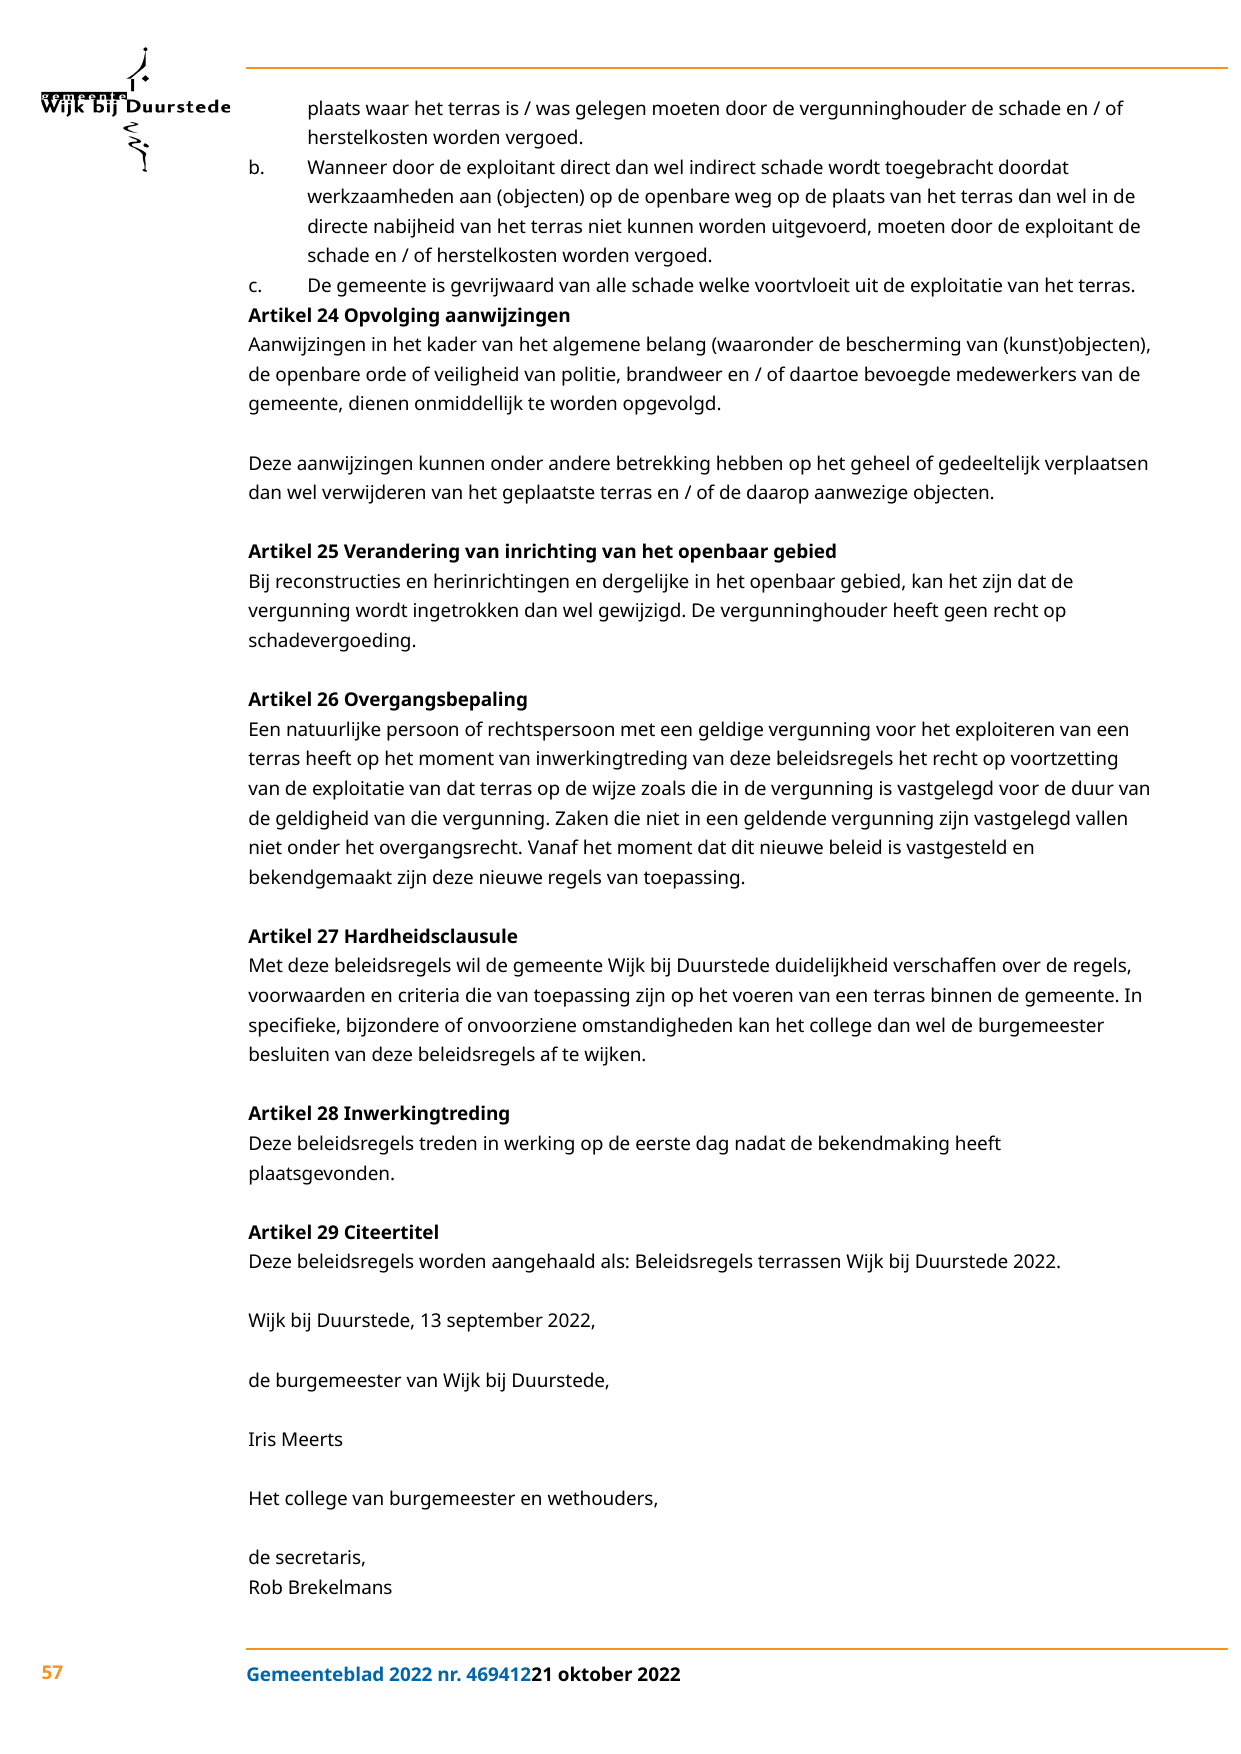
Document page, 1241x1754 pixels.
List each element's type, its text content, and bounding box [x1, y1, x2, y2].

text Deze beleidsregels worden aangehaald als: Beleidsregels terrassen Wijk bij Duurstede 2022. [248, 1248, 1152, 1274]
text Rob Brekelmans [248, 1574, 1152, 1600]
list plaats waar het terras is / was gelegen moeten door de vergunninghouder de schade en / of herstelkosten worden vergoed. [248, 95, 1152, 150]
text Iris Meerts [248, 1426, 1152, 1452]
text Artikel 25 Verandering van inrichting van het openbaar gebied [248, 538, 1152, 564]
text Wijk bij Duurstede, 13 september 2022, [248, 1308, 1152, 1333]
text Met deze beleidsregels wil de gemeente Wijk bij Duurstede duidelijkheid verschaffen over de regels, voorwaarden en criteria die van toepassing zijn op het voeren van een terras binnen de gemeente. In specifieke, bijzondere of onvoorziene omstandigheden kan het college dan wel de burgemeester besluiten van deze beleidsregels af te wijken. [248, 953, 1152, 1067]
list Wanneer door de exploitant direct dan wel indirect schade wordt toegebracht doordat werkzaamheden aan (objecten) op de openbare weg op de plaats van het terras dan wel in de directe nabijheid van het terras niet kunnen worden uitgevoerd, moeten door de exploitant de schade en / of herstelkosten worden vergoed. [248, 154, 1152, 268]
text Artikel 29 Citeertitel [248, 1219, 1152, 1245]
text Artikel 24 Opvolging aanwijzingen [248, 302, 1152, 328]
text Een natuurlijke persoon of rechtspersoon met een geldige vergunning voor het exploiteren van een terras heeft op het moment van inwerkingtreding van deze beleidsregels het recht op voortzetting van de exploitatie van dat terras op de wijze zoals die in de vergunning is vastgelegd voor de duur van de geldigheid van die vergunning. Zaken die niet in een geldende vergunning zijn vastgelegd vallen niet onder het overgangsrecht. Vanaf het moment dat dit nieuwe beleid is vastgesteld en bekendgemaakt zijn deze nieuwe regels van toepassing. [248, 716, 1152, 890]
text Deze beleidsregels treden in werking op de eerste dag nadat de bekendmaking heeft plaatsgevonden. [248, 1130, 1152, 1186]
text Artikel 26 Overgangsbepaling [248, 686, 1152, 712]
text de secretaris, [248, 1544, 1152, 1570]
text de burgemeester van Wijk bij Duurstede, [248, 1367, 1152, 1393]
text Aanwijzingen in het kader van het algemene belang (waaronder de bescherming van (kunst)objecten), de openbare orde of veiligheid van politie, brandweer en / of daartoe bevoegde medewerkers van de gemeente, dienen onmiddellijk te worden opgevolgd. [248, 331, 1152, 416]
picture [41, 47, 231, 172]
text Bij reconstructies en herinrichtingen en dergelijke in het openbaar gebied, kan het zijn dat de vergunning wordt ingetrokken dan wel gewijzigd. De vergunninghouder heeft geen recht op schadevergoeding. [248, 568, 1152, 653]
list De gemeente is gevrijwaard van alle schade welke voortvloeit uit de exploitatie van het terras. [248, 272, 1152, 298]
text Het college van burgemeester en wethouders, [248, 1485, 1152, 1511]
text Deze aanwijzingen kunnen onder andere betrekking hebben op het geheel of gedeeltelijk verplaatsen dan wel verwijderen van het geplaatste terras en / of de daarop aanwezige objecten. [248, 450, 1152, 505]
text Artikel 27 Hardheidsclausule [248, 923, 1152, 949]
text Artikel 28 Inwerkingtreding [248, 1101, 1152, 1126]
